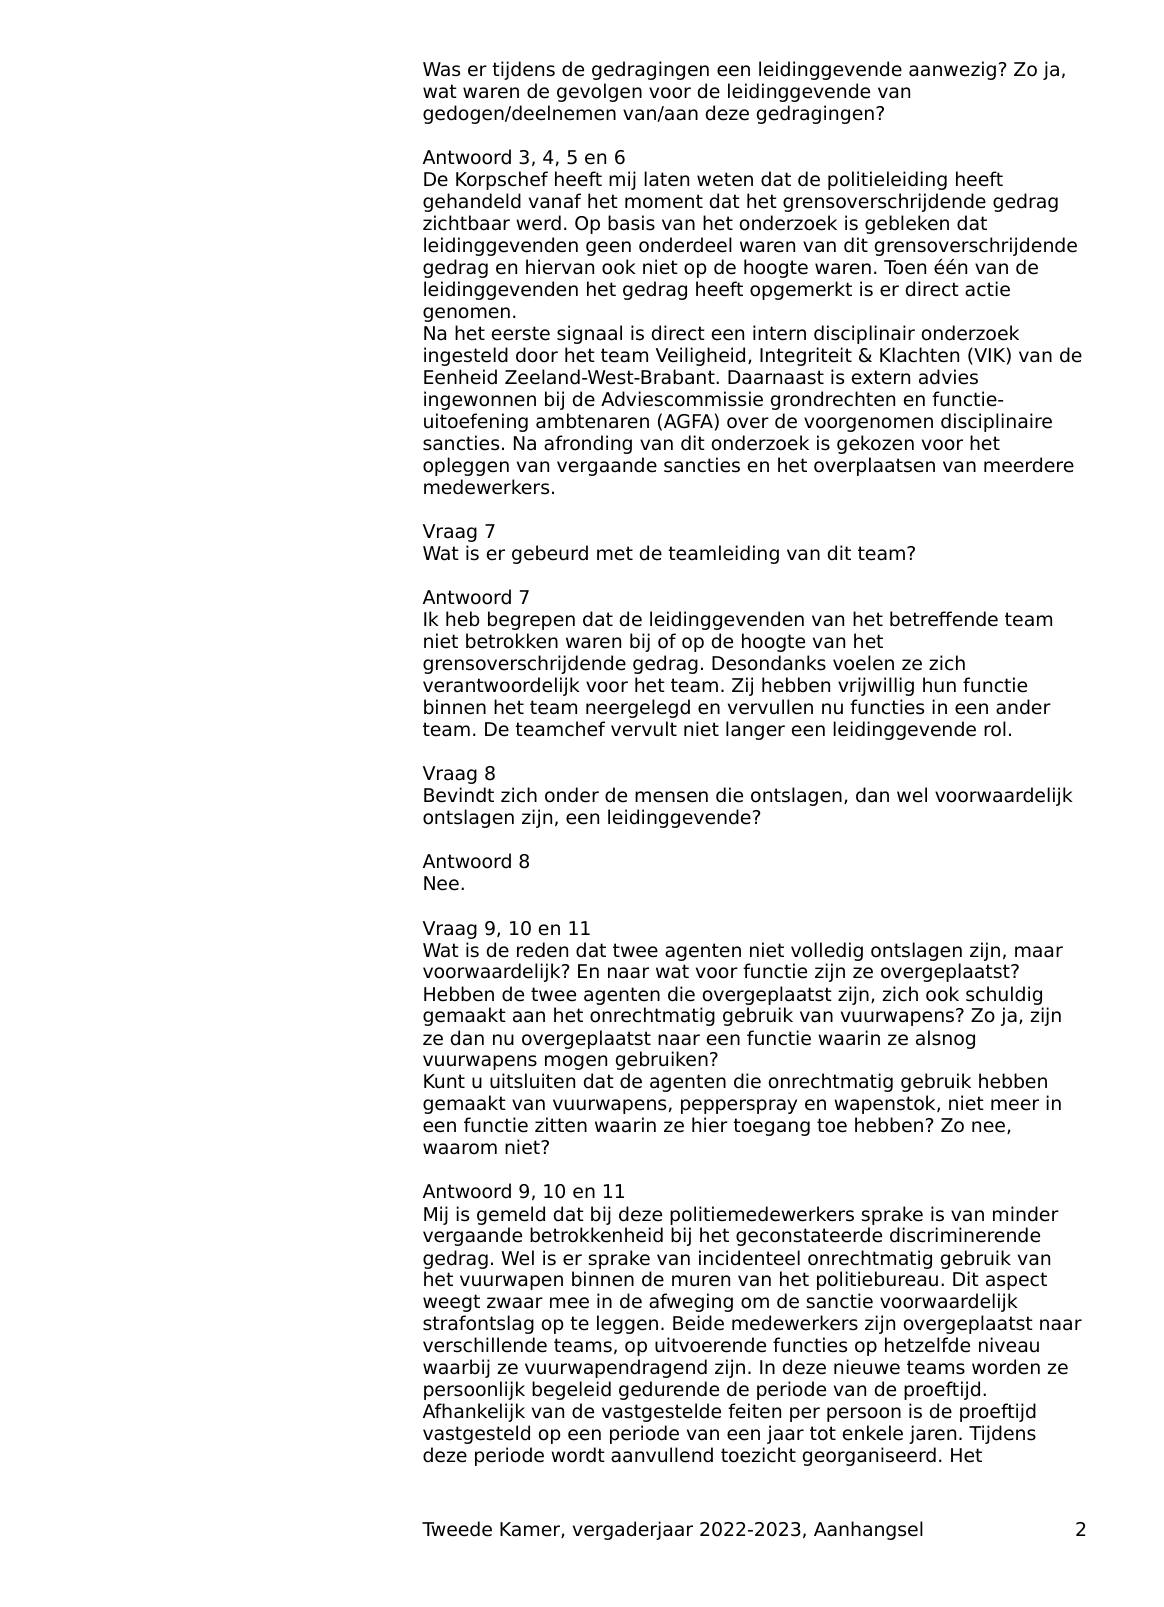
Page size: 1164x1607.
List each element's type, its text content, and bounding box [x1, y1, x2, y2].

text Na het eerste signaal is direct een intern disciplinair onderzoek ingesteld door het team Veiligheid, Integriteit & Klachten (VIK) van de Eenheid Zeeland-West-Brabant. Daarnaast is extern advies ingewonnen bij de Adviescommissie grondrechten en functie-uitoefening ambtenaren (AGFA) over de voorgenomen disciplinaire sancties. Na afronding van dit onderzoek is gekozen voor het opleggen van vergaande sancties en het overplaatsen van meerdere medewerkers. [422, 323, 1087, 499]
text Nee. [422, 873, 1087, 895]
text Antwoord 8 [422, 851, 1087, 873]
text Vraag 7 [422, 521, 1087, 543]
text Ik heb begrepen dat de leidinggevenden van het betreffende team niet betrokken waren bij of op de hoogte van het grensoverschrijdende gedrag. Desondanks voelen ze zich verantwoordelijk voor het team. Zij hebben vrijwillig hun functie binnen het team neergelegd en vervullen nu functies in een ander team. De teamchef vervult niet langer een leidinggevende rol. [422, 609, 1087, 741]
text Kunt u uitsluiten dat de agenten die onrechtmatig gebruik hebben gemaakt van vuurwapens, pepperspray en wapenstok, niet meer in een functie zitten waarin ze hier toegang toe hebben? Zo nee, waarom niet? [422, 1071, 1087, 1159]
text Vraag 8 [422, 763, 1087, 785]
text Antwoord 3, 4, 5 en 6 [422, 147, 1087, 169]
text De Korpschef heeft mij laten weten dat de politieleiding heeft gehandeld vanaf het moment dat het grensoverschrijdende gedrag zichtbaar werd. Op basis van het onderzoek is gebleken dat leidinggevenden geen onderdeel waren van dit grensoverschrijdende gedrag en hiervan ook niet op de hoogte waren. Toen één van de leidinggevenden het gedrag heeft opgemerkt is er direct actie genomen. [422, 169, 1087, 323]
text Antwoord 9, 10 en 11 [422, 1181, 1087, 1203]
text Was er tijdens de gedragingen een leidinggevende aanwezig? Zo ja, wat waren de gevolgen voor de leidinggevende van gedogen/deelnemen van/aan deze gedragingen? [422, 59, 1087, 125]
text Wat is de reden dat twee agenten niet volledig ontslagen zijn, maar voorwaardelijk? En naar wat voor functie zijn ze overgeplaatst? [422, 939, 1087, 983]
text Hebben de twee agenten die overgeplaatst zijn, zich ook schuldig gemaakt aan het onrechtmatig gebruik van vuurwapens? Zo ja, zijn ze dan nu overgeplaatst naar een functie waarin ze alsnog vuurwapens mogen gebruiken? [422, 983, 1087, 1071]
text Wat is er gebeurd met de teamleiding van dit team? [422, 543, 1087, 565]
text Antwoord 7 [422, 587, 1087, 609]
text Mij is gemeld dat bij deze politiemedewerkers sprake is van minder vergaande betrokkenheid bij het geconstateerde discriminerende gedrag. Wel is er sprake van incidenteel onrechtmatig gebruik van het vuurwapen binnen de muren van het politiebureau. Dit aspect weegt zwaar mee in de afweging om de sanctie voorwaardelijk strafontslag op te leggen. Beide medewerkers zijn overgeplaatst naar verschillende teams, op uitvoerende functies op hetzelfde niveau waarbij ze vuurwapendragend zijn. In deze nieuwe teams worden ze persoonlijk begeleid gedurende de periode van de proeftijd. Afhankelijk van de vastgestelde feiten per persoon is de proeftijd vastgesteld op een periode van een jaar tot enkele jaren. Tijdens deze periode wordt aanvullend toezicht georganiseerd. Het [422, 1203, 1087, 1467]
text Vraag 9, 10 en 11 [422, 917, 1087, 939]
text Bevindt zich onder de mensen die ontslagen, dan wel voorwaardelijk ontslagen zijn, een leidinggevende? [422, 785, 1087, 829]
